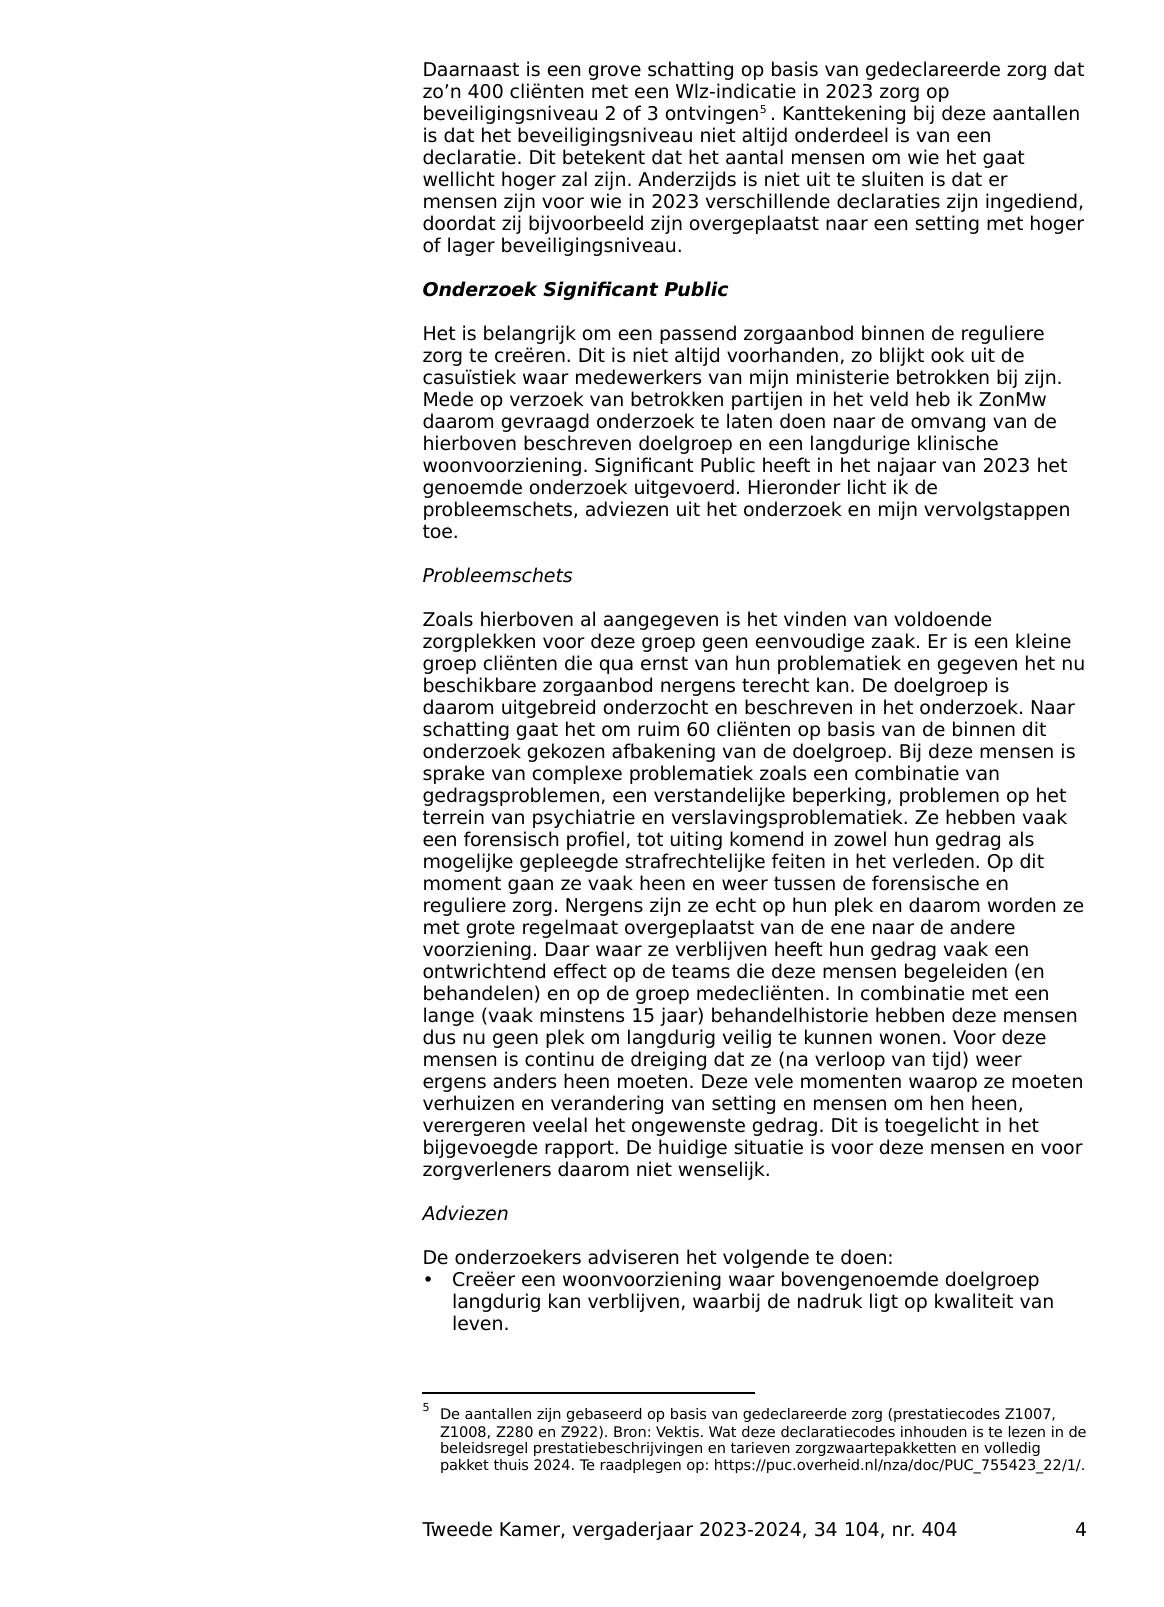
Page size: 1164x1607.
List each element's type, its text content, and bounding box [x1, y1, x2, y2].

subtitle Onderzoek Significant Public [422, 279, 1087, 301]
text Het is belangrijk om een passend zorgaanbod binnen de reguliere zorg te creëren. Dit is niet altijd voorhanden, zo blijkt ook uit de casuïstiek waar medewerkers van mijn ministerie betrokken bij zijn. Mede op verzoek van betrokken partijen in het veld heb ik ZonMw daarom gevraagd onderzoek te laten doen naar de omvang van de hierboven beschreven doelgroep en een langdurige klinische woonvoorziening. Significant Public heeft in het najaar van 2023 het genoemde onderzoek uitgevoerd. Hieronder licht ik de probleemschets, adviezen uit het onderzoek en mijn vervolgstappen toe. [422, 323, 1087, 543]
text Zoals hierboven al aangegeven is het vinden van voldoende zorgplekken voor deze groep geen eenvoudige zaak. Er is een kleine groep cliënten die qua ernst van hun problematiek en gegeven het nu beschikbare zorgaanbod nergens terecht kan. De doelgroep is daarom uitgebreid onderzocht en beschreven in het onderzoek. Naar schatting gaat het om ruim 60 cliënten op basis van de binnen dit onderzoek gekozen afbakening van de doelgroep. Bij deze mensen is sprake van complexe problematiek zoals een combinatie van gedragsproblemen, een verstandelijke beperking, problemen op het terrein van psychiatrie en verslavingsproblematiek. Ze hebben vaak een forensisch profiel, tot uiting komend in zowel hun gedrag als mogelijke gepleegde strafrechtelijke feiten in het verleden. Op dit moment gaan ze vaak heen en weer tussen de forensische en reguliere zorg. Nergens zijn ze echt op hun plek en daarom worden ze met grote regelmaat overgeplaatst van de ene naar de andere voorziening. Daar waar ze verblijven heeft hun gedrag vaak een ontwrichtend effect op de teams die deze mensen begeleiden (en behandelen) en op de groep medecliënten. In combinatie met een lange (vaak minstens 15 jaar) behandelhistorie hebben deze mensen dus nu geen plek om langdurig veilig te kunnen wonen. Voor deze mensen is continu de dreiging dat ze (na verloop van tijd) weer ergens anders heen moeten. Deze vele momenten waarop ze moeten verhuizen en verandering van setting en mensen om hen heen, verergeren veelal het ongewenste gedrag. Dit is toegelicht in het bijgevoegde rapport. De huidige situatie is voor deze mensen en voor zorgverleners daarom niet wenselijk. [422, 609, 1087, 1181]
subtitle Adviezen [422, 1203, 1087, 1225]
text De onderzoekers adviseren het volgende te doen: [422, 1247, 1087, 1269]
text De aantallen zijn gebaseerd op basis van gedeclareerde zorg (prestatiecodes Z1007, Z1008, Z280 en Z922). Bron: Vektis. Wat deze declaratiecodes inhouden is te lezen in de beleidsregel prestatiebeschrijvingen en tarieven zorgzwaartepakketten en volledig pakket thuis 2024. Te raadplegen op: https://puc.overheid.nl/nza/doc/PUC_755423_22/1/. [422, 1402, 1087, 1474]
subtitle Probleemschets [422, 565, 1087, 587]
text Daarnaast is een grove schatting op basis van gedeclareerde zorg dat zo’n 400 cliënten met een Wlz-indicatie in 2023 zorg op beveiligingsniveau 2 of 3 ontvingen. Kanttekening bij deze aantallen is dat het beveiligingsniveau niet altijd onderdeel is van een declaratie. Dit betekent dat het aantal mensen om wie het gaat wellicht hoger zal zijn. Anderzijds is niet uit te sluiten is dat er mensen zijn voor wie in 2023 verschillende declaraties zijn ingediend, doordat zij bijvoorbeeld zijn overgeplaatst naar een setting met hoger of lager beveiligingsniveau. [422, 59, 1087, 257]
text • Creëer een woonvoorziening waar bovengenoemde doelgroep langdurig kan verblijven, waarbij de nadruk ligt op kwaliteit van leven. [422, 1269, 1087, 1335]
